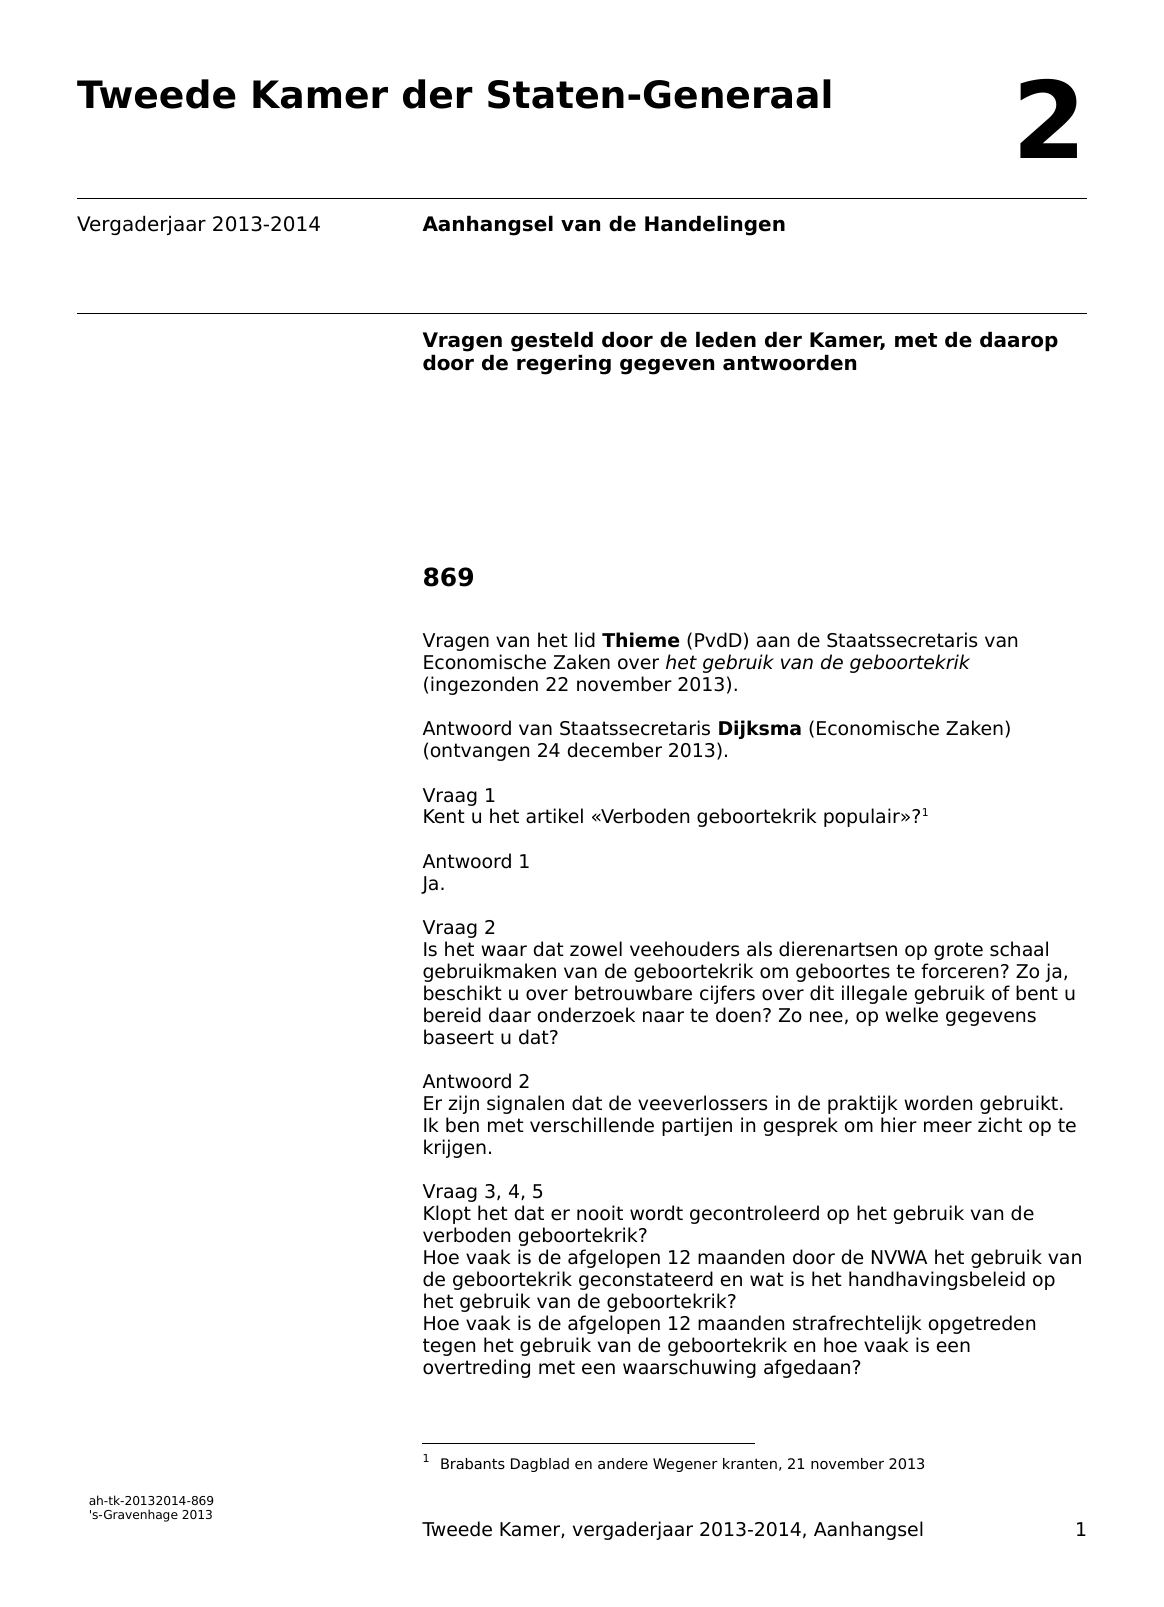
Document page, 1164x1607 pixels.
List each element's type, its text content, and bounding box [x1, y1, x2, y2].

text Antwoord 2 [422, 1071, 1087, 1093]
text Er zijn signalen dat de veeverlossers in de praktijk worden gebruikt. Ik ben met verschillende partijen in gesprek om hier meer zicht op te krijgen. [422, 1093, 1087, 1159]
text Antwoord van Staatssecretaris Dijksma (Economische Zaken) (ontvangen 24 december 2013). [422, 718, 1087, 762]
text Brabants Dagblad en andere Wegener kranten, 21 november 2013 [422, 1452, 1087, 1474]
text Vragen van het lid Thieme (PvdD) aan de Staatssecretaris van Economische Zaken over het gebruik van de geboortekrik (ingezonden 22 november 2013). [422, 630, 1087, 696]
text Klopt het dat er nooit wordt gecontroleerd op het gebruik van de verboden geboortekrik? [422, 1203, 1087, 1247]
text Vraag 2 [422, 917, 1087, 939]
table_cell Vergaderjaar 2013-2014 [77, 199, 422, 313]
text Hoe vaak is de afgelopen 12 maanden strafrechtelijk opgetreden tegen het gebruik van de geboortekrik en hoe vaak is een overtreding met een waarschuwing afgedaan? [422, 1313, 1087, 1379]
text Is het waar dat zowel veehouders als dierenartsen op grote schaal gebruikmaken van de geboortekrik om geboortes te forceren? Zo ja, beschikt u over betrouwbare cijfers over dit illegale gebruik of bent u bereid daar onderzoek naar te doen? Zo nee, op welke gegevens baseert u dat? [422, 939, 1087, 1049]
text 869 [422, 563, 1087, 592]
text Kent u het artikel «Verboden geboortekrik populair»? [422, 806, 1087, 828]
table_cell [77, 314, 422, 375]
table_header 2 [886, 59, 1087, 198]
text Vraag 1 [422, 784, 1087, 806]
text Hoe vaak is de afgelopen 12 maanden door de NVWA het gebruik van de geboortekrik geconstateerd en wat is het handhavingsbeleid op het gebruik van de geboortekrik? [422, 1247, 1087, 1313]
table_header Tweede Kamer der Staten-Generaal [77, 59, 886, 198]
text Vraag 3, 4, 5 [422, 1181, 1087, 1203]
table_cell Aanhangsel van de Handelingen [422, 199, 1087, 313]
text ah-tk-20132014-869 [88, 1494, 323, 1508]
text Ja. [422, 873, 1087, 894]
table_cell Vragen gesteld door de leden der Kamer, met de daarop door de regering gegeven antwoorden [422, 314, 1087, 375]
text Antwoord 1 [422, 851, 1087, 873]
text 's-Gravenhage 2013 [88, 1508, 323, 1522]
